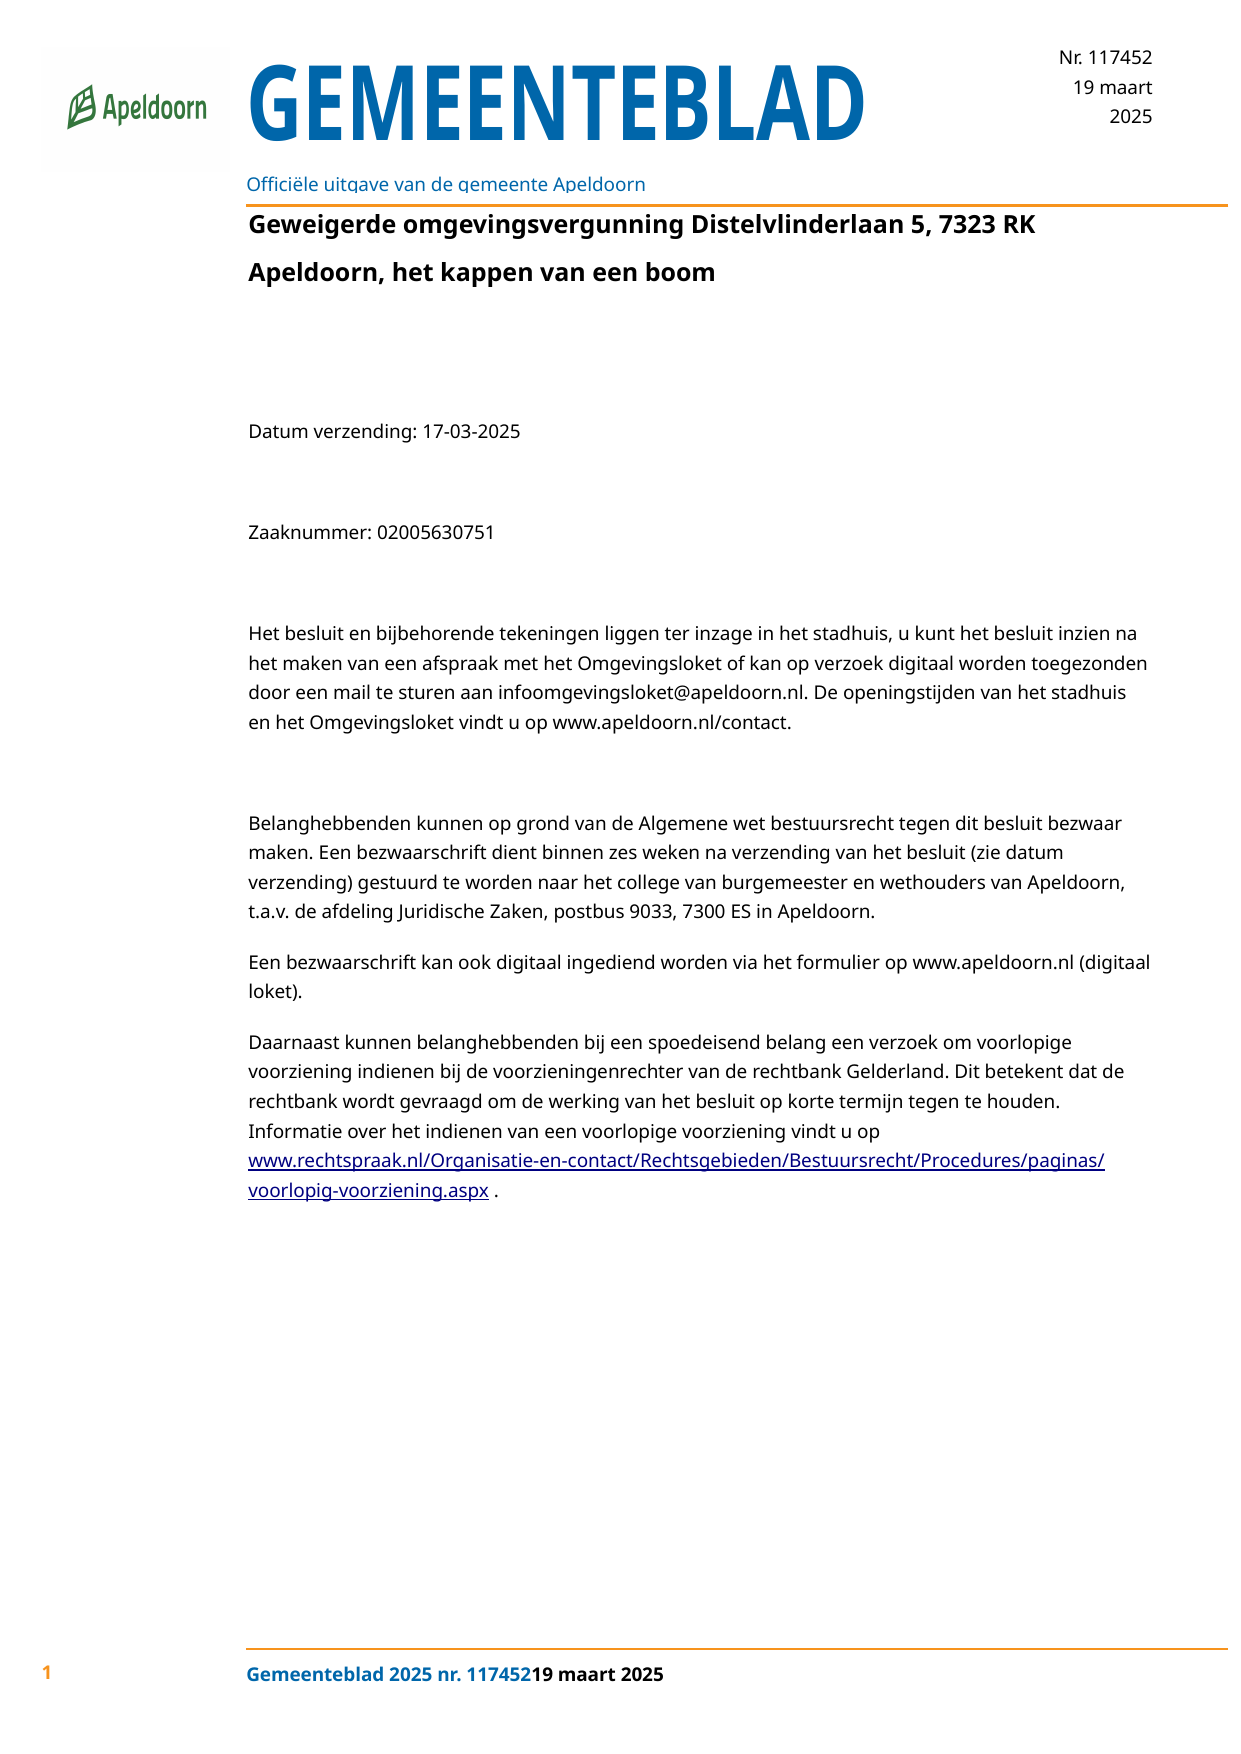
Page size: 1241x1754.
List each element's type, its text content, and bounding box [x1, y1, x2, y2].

text Daarnaast kunnen belanghebbenden bij een spoedeisend belang een verzoek om voorlopige voorziening indienen bij de voorzieningenrechter van de rechtbank Gelderland. Dit betekent dat de rechtbank wordt gevraagd om de werking van het besluit op korte termijn tegen te houden. Informatie over het indienen van een voorlopige voorziening vindt u op www.rechtspraak.nl/Organisatie-en-contact/Rechtsgebieden/Bestuursrecht/Procedures/paginas/voorlopig-voorziening.aspx . [248, 1029, 1152, 1203]
text Zaaknummer: 02005630751 [248, 519, 1152, 545]
text Datum verzending: 17-03-2025 [248, 419, 1152, 444]
text Geweigerde omgevingsvergunning Distelvlinderlaan 5, 7323 RK Apeldoorn, het kappen van een boom [248, 207, 1152, 288]
text Belanghebbenden kunnen op grond van de Algemene wet bestuursrecht tegen dit besluit bezwaar maken. Een bezwaarschrift dient binnen zes weken na verzending van het besluit (zie datum verzending) gestuurd te worden naar het college van burgemeester en wethouders van Apeldoorn, t.a.v. de afdeling Juridische Zaken, postbus 9033, 7300 ES in Apeldoorn. [248, 810, 1152, 924]
text Een bezwaarschrift kan ook digitaal ingediend worden via het formulier op www.apeldoorn.nl (digitaal loket). [248, 949, 1152, 1004]
text Het besluit en bijbehorende tekeningen liggen ter inzage in het stadhuis, u kunt het besluit inzien na het maken van een afspraak met het Omgevingsloket of kan op verzoek digitaal worden toegezonden door een mail te sturen aan infoomgevingsloket@apeldoorn.nl. De openingstijden van het stadhuis en het Omgevingsloket vindt u op www.apeldoorn.nl/contact. [248, 620, 1152, 735]
picture [41, 47, 231, 172]
